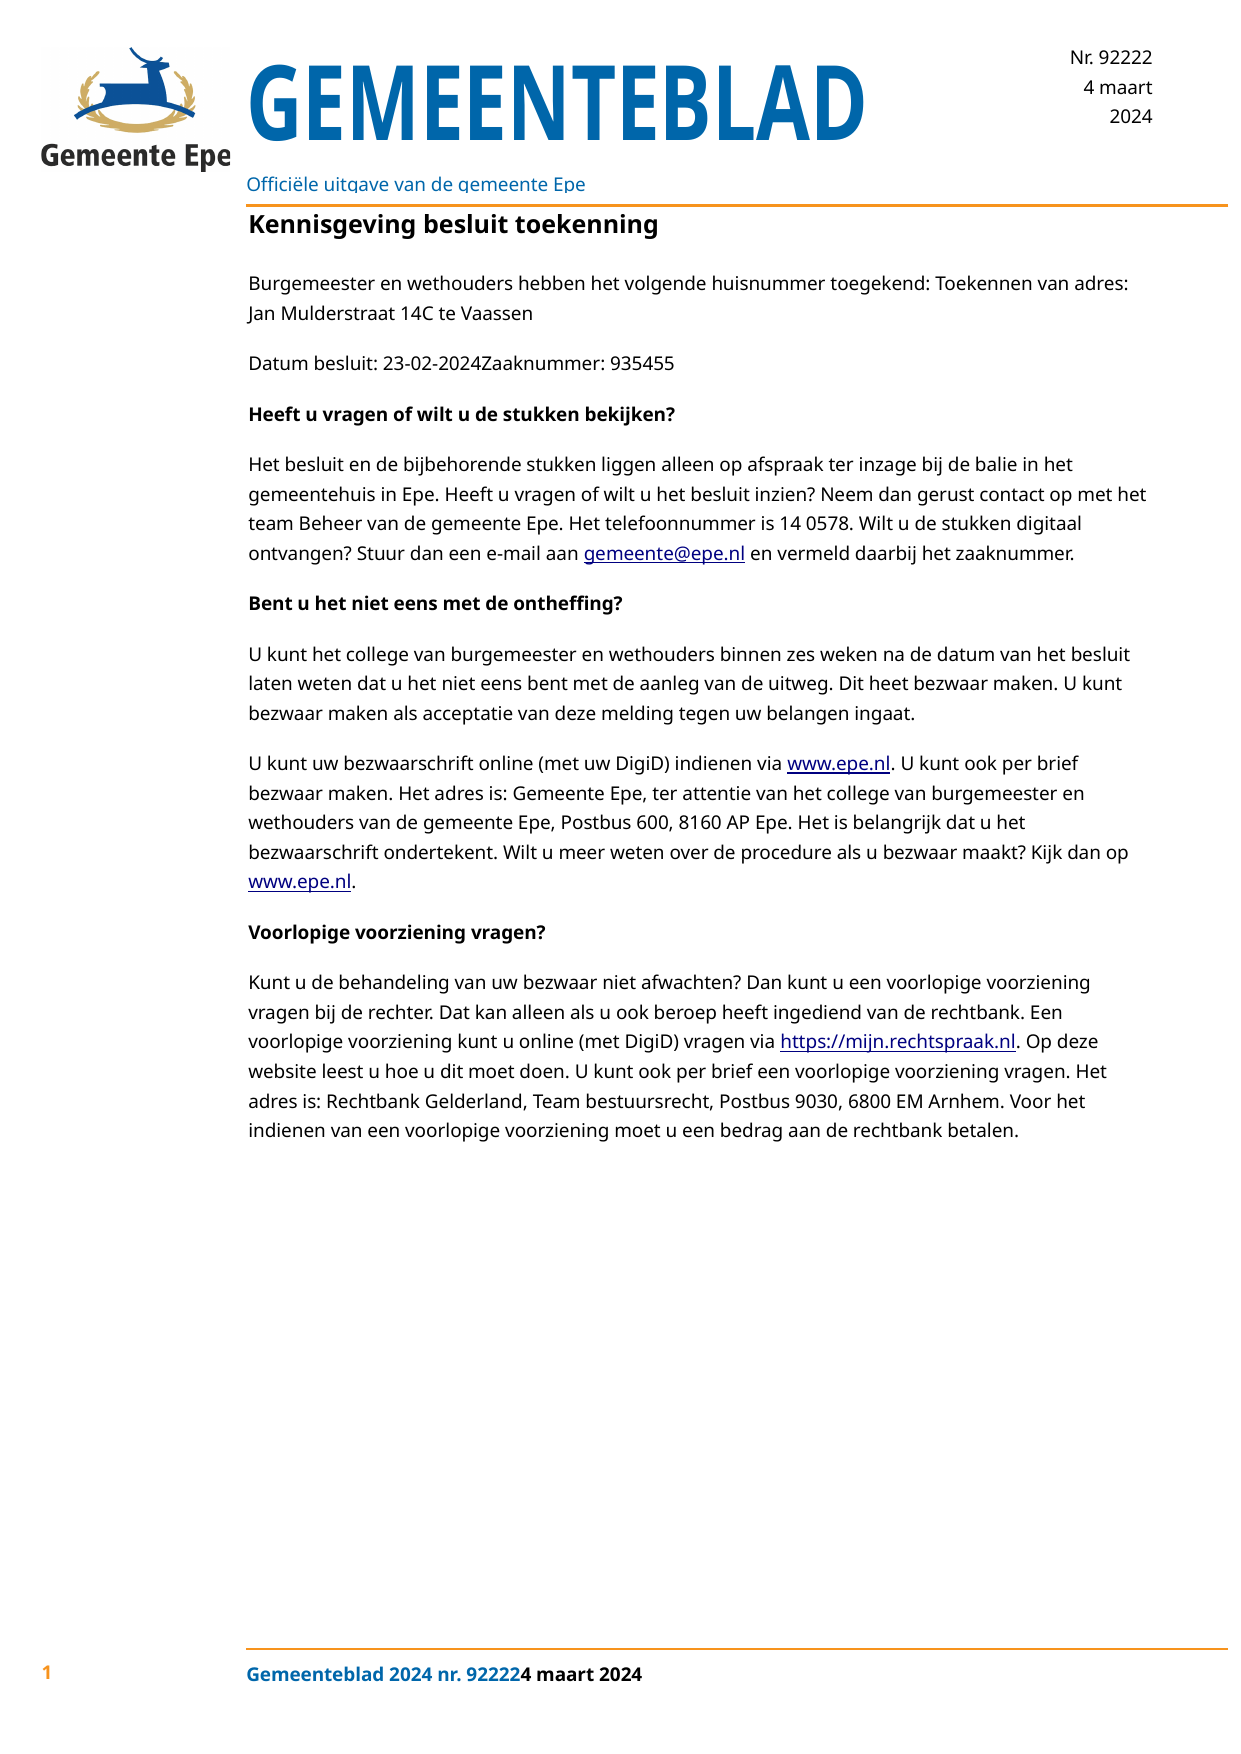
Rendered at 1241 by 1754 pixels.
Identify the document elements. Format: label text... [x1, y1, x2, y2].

picture [41, 47, 231, 172]
text Het besluit en de bijbehorende stukken liggen alleen op afspraak ter inzage bij de balie in het gemeentehuis in Epe. Heeft u vragen of wilt u het besluit inzien? Neem dan gerust contact op met het team Beheer van de gemeente Epe. Het telefoonnummer is 14 0578. Wilt u de stukken digitaal ontvangen? Stuur dan een e-mail aan gemeente@epe.nl en vermeld daarbij het zaaknummer. [248, 451, 1152, 566]
text Kunt u de behandeling van uw bezwaar niet afwachten? Dan kunt u een voorlopige voorziening vragen bij de rechter. Dat kan alleen als u ook beroep heeft ingediend van de rechtbank. Een voorlopige voorziening kunt u online (met DigiD) vragen via https://mijn.rechtspraak.nl. Op deze website leest u hoe u dit moet doen. U kunt ook per brief een voorlopige voorziening vragen. Het adres is: Rechtbank Gelderland, Team bestuursrecht, Postbus 9030, 6800 EM Arnhem. Voor het indienen van een voorlopige voorziening moet u een bedrag aan de rechtbank betalen. [248, 969, 1152, 1143]
text Datum besluit: 23-02-2024Zaaknummer: 935455 [248, 350, 1152, 376]
text Bent u het niet eens met de ontheffing? [248, 590, 1152, 616]
text Voorlopige voorziening vragen? [248, 919, 1152, 945]
text Burgemeester en wethouders hebben het volgende huisnummer toegekend: Toekennen van adres: Jan Mulderstraat 14C te Vaassen [248, 270, 1152, 326]
text U kunt het college van burgemeester en wethouders binnen zes weken na de datum van het besluit laten weten dat u het niet eens bent met de aanleg van de uitweg. Dit heet bezwaar maken. U kunt bezwaar maken als acceptatie van deze melding tegen uw belangen ingaat. [248, 641, 1152, 726]
text Heeft u vragen of wilt u de stukken bekijken? [248, 401, 1152, 426]
text U kunt uw bezwaarschrift online (met uw DigiD) indienen via www.epe.nl. U kunt ook per brief bezwaar maken. Het adres is: Gemeente Epe, ter attentie van het college van burgemeester en wethouders van de gemeente Epe, Postbus 600, 8160 AP Epe. Het is belangrijk dat u het bezwaarschrift ondertekent. Wilt u meer weten over de procedure als u bezwaar maakt? Kijk dan op www.epe.nl. [248, 750, 1152, 894]
text Kennisgeving besluit toekenning [248, 207, 1152, 241]
